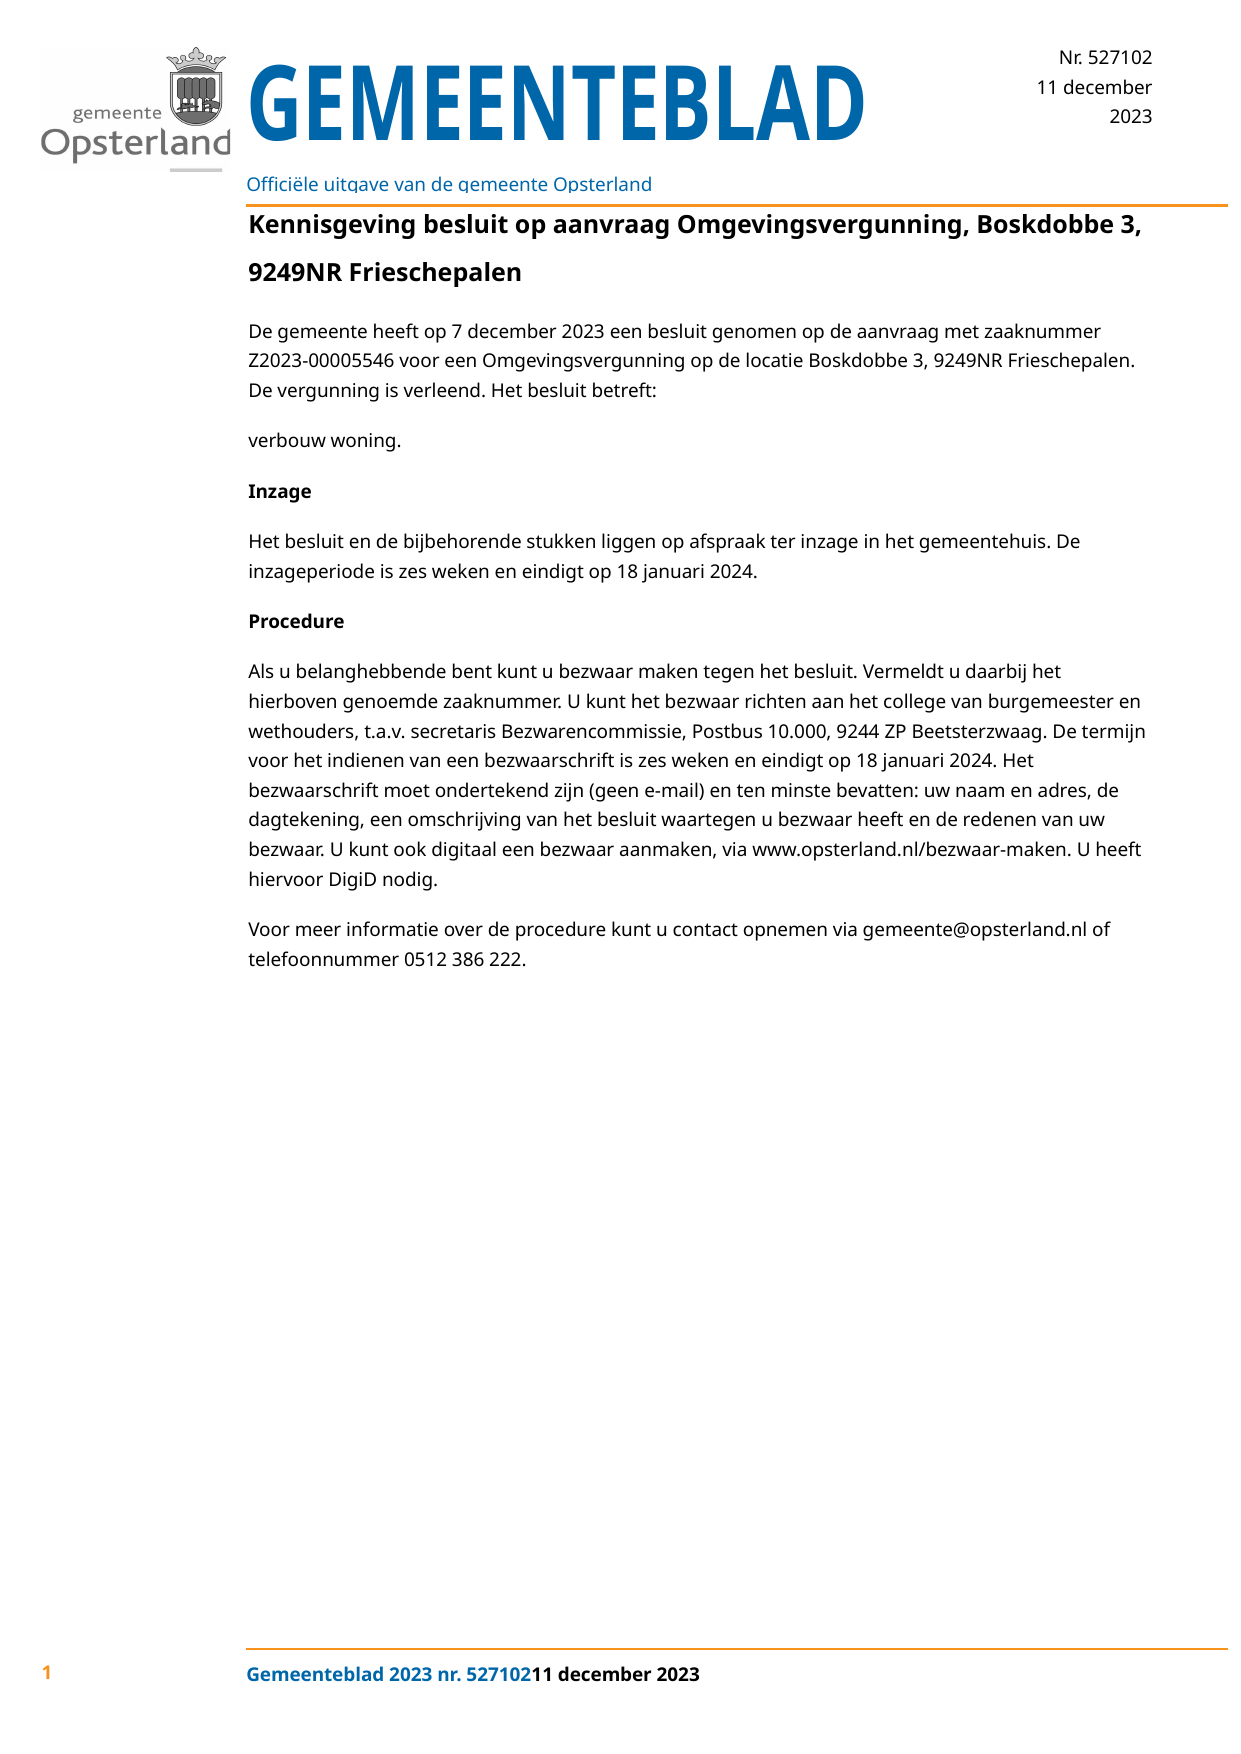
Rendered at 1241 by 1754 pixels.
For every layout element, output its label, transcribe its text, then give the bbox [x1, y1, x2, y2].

text Procedure [248, 608, 1152, 634]
text De gemeente heeft op 7 december 2023 een besluit genomen op de aanvraag met zaaknummer Z2023-00005546 voor een Omgevingsvergunning op de locatie Boskdobbe 3, 9249NR Frieschepalen. De vergunning is verleend. Het besluit betreft: [248, 318, 1152, 403]
text verbouw woning. [248, 427, 1152, 453]
picture [41, 47, 231, 172]
text Kennisgeving besluit op aanvraag Omgevingsvergunning, Boskdobbe 3, 9249NR Frieschepalen [248, 207, 1152, 288]
text Voor meer informatie over de procedure kunt u contact opnemen via gemeente@opsterland.nl of telefoonnummer 0512 386 222. [248, 916, 1152, 972]
text Het besluit en de bijbehorende stukken liggen op afspraak ter inzage in het gemeentehuis. De inzageperiode is zes weken en eindigt op 18 januari 2024. [248, 528, 1152, 584]
text Inzage [248, 478, 1152, 504]
text Als u belanghebbende bent kunt u bezwaar maken tegen het besluit. Vermeldt u daarbij het hierboven genoemde zaaknummer. U kunt het bezwaar richten aan het college van burgemeester en wethouders, t.a.v. secretaris Bezwarencommissie, Postbus 10.000, 9244 ZP Beetsterzwaag. De termijn voor het indienen van een bezwaarschrift is zes weken en eindigt op 18 januari 2024. Het bezwaarschrift moet ondertekend zijn (geen e-mail) en ten minste bevatten: uw naam en adres, de dagtekening, een omschrijving van het besluit waartegen u bezwaar heeft en de redenen van uw bezwaar. U kunt ook digitaal een bezwaar aanmaken, via www.opsterland.nl/bezwaar-maken. U heeft hiervoor DigiD nodig. [248, 659, 1152, 892]
